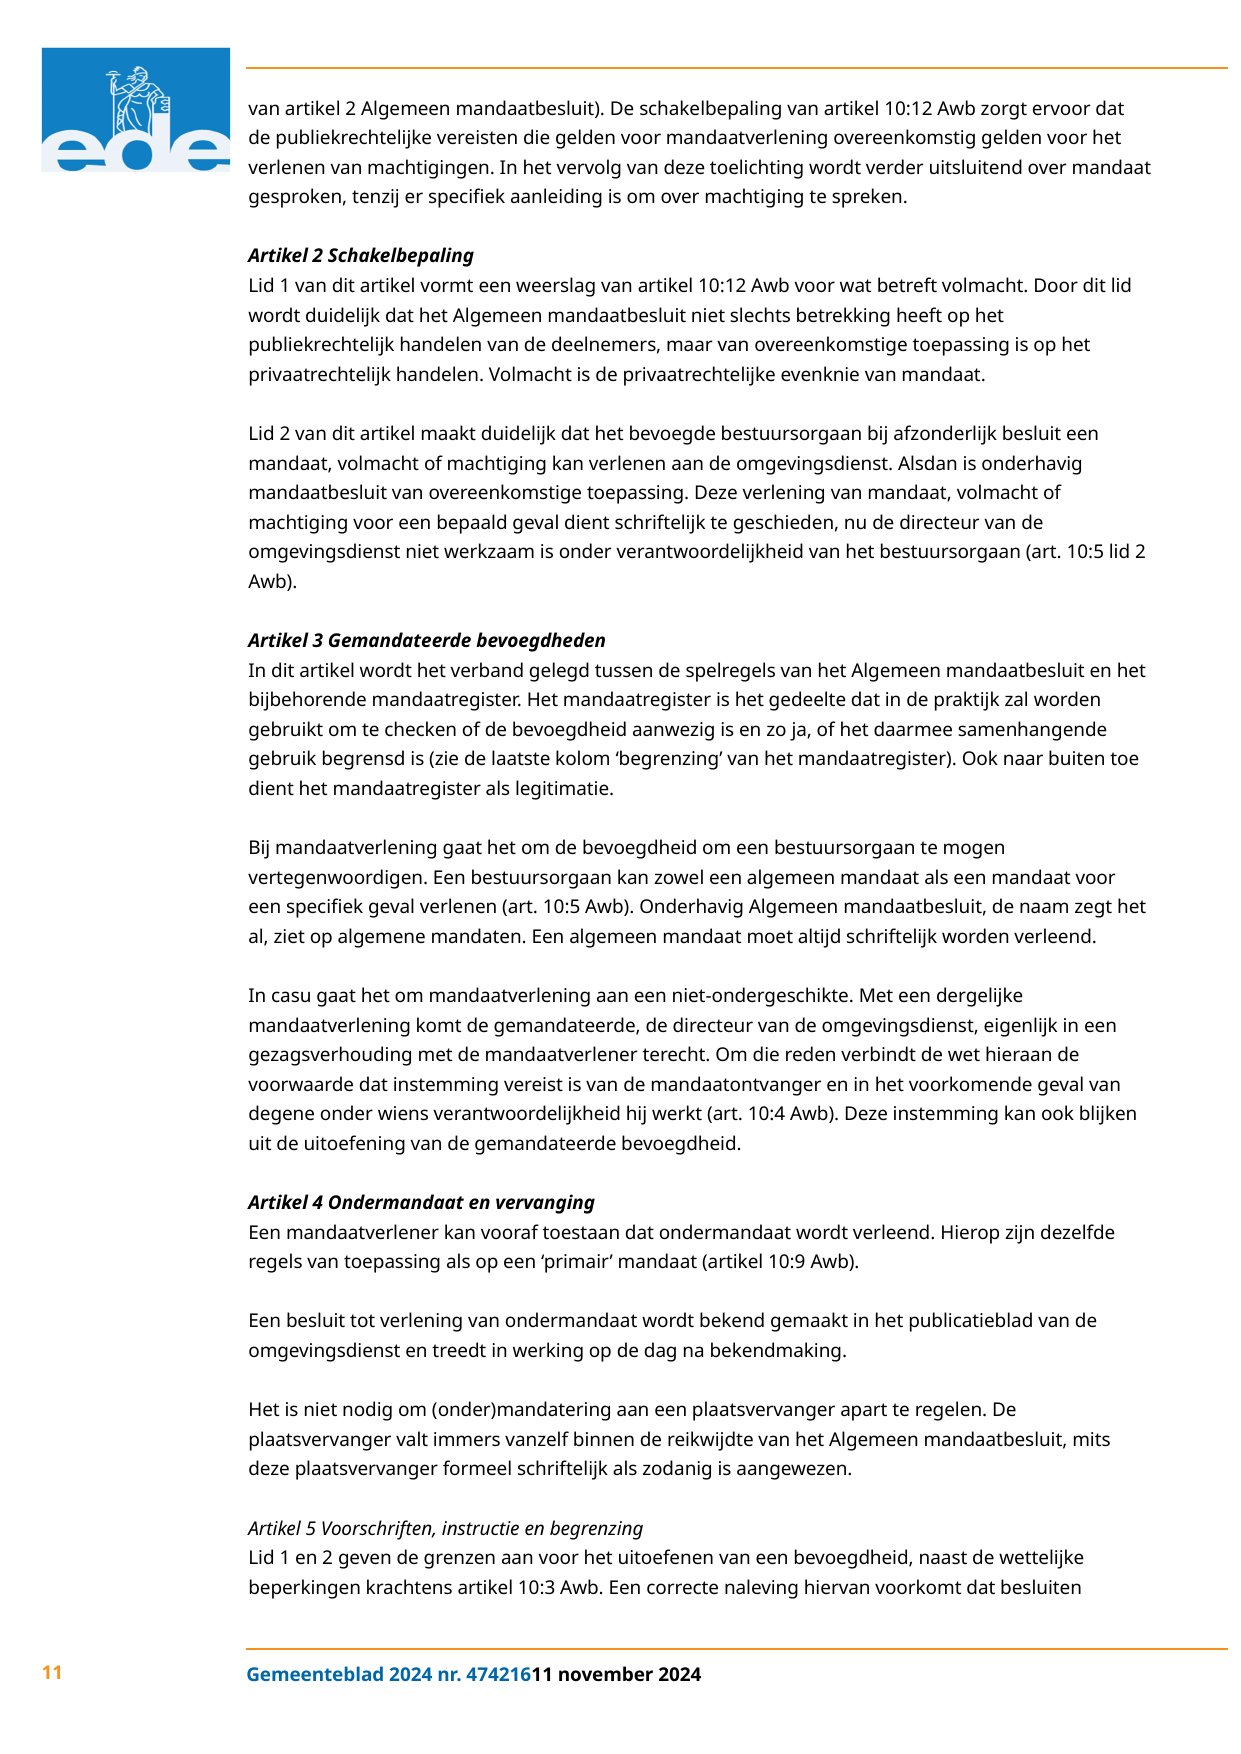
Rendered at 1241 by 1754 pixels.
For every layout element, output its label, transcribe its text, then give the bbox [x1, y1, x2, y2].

text van artikel 2 Algemeen mandaatbesluit). De schakelbepaling van artikel 10:12 Awb zorgt ervoor dat de publiekrechtelijke vereisten die gelden voor mandaatverlening overeenkomstig gelden voor het verlenen van machtigingen. In het vervolg van deze toelichting wordt verder uitsluitend over mandaat gesproken, tenzij er specifiek aanleiding is om over machtiging te spreken. [248, 95, 1152, 209]
picture [41, 47, 231, 172]
text Artikel 3 Gemandateerde bevoegdheden [248, 627, 1152, 653]
text Lid 2 van dit artikel maakt duidelijk dat het bevoegde bestuursorgaan bij afzonderlijk besluit een mandaat, volmacht of machtiging kan verlenen aan de omgevingsdienst. Alsdan is onderhavig mandaatbesluit van overeenkomstige toepassing. Deze verlening van mandaat, volmacht of machtiging voor een bepaald geval dient schriftelijk te geschieden, nu de directeur van de omgevingsdienst niet werkzaam is onder verantwoordelijkheid van het bestuursorgaan (art. 10:5 lid 2 Awb). [248, 420, 1152, 594]
text Het is niet nodig om (onder)mandatering aan een plaatsvervanger apart te regelen. De plaatsvervanger valt immers vanzelf binnen de reikwijdte van het Algemeen mandaatbesluit, mits deze plaatsvervanger formeel schriftelijk als zodanig is aangewezen. [248, 1396, 1152, 1481]
text Artikel 5 Voorschriften, instructie en begrenzing [248, 1515, 1152, 1541]
text Lid 1 van dit artikel vormt een weerslag van artikel 10:12 Awb voor wat betreft volmacht. Door dit lid wordt duidelijk dat het Algemeen mandaatbesluit niet slechts betrekking heeft op het publiekrechtelijk handelen van de deelnemers, maar van overeenkomstige toepassing is op het privaatrechtelijk handelen. Volmacht is de privaatrechtelijke evenknie van mandaat. [248, 272, 1152, 387]
text Bij mandaatverlening gaat het om de bevoegdheid om een bestuursorgaan te mogen vertegenwoordigen. Een bestuursorgaan kan zowel een algemeen mandaat als een mandaat voor een specifiek geval verlenen (art. 10:5 Awb). Onderhavig Algemeen mandaatbesluit, de naam zegt het al, ziet op algemene mandaten. Een algemeen mandaat moet altijd schriftelijk worden verleend. [248, 834, 1152, 949]
text Een mandaatverlener kan vooraf toestaan dat ondermandaat wordt verleend. Hierop zijn dezelfde regels van toepassing als op een ‘primair’ mandaat (artikel 10:9 Awb). [248, 1219, 1152, 1274]
text Artikel 4 Ondermandaat en vervanging [248, 1189, 1152, 1215]
text In casu gaat het om mandaatverlening aan een niet-ondergeschikte. Met een dergelijke mandaatverlening komt de gemandateerde, de directeur van de omgevingsdienst, eigenlijk in een gezagsverhouding met de mandaatverlener terecht. Om die reden verbindt de wet hieraan de voorwaarde dat instemming vereist is van de mandaatontvanger en in het voorkomende geval van degene onder wiens verantwoordelijkheid hij werkt (art. 10:4 Awb). Deze instemming kan ook blijken uit de uitoefening van de gemandateerde bevoegdheid. [248, 982, 1152, 1156]
text Een besluit tot verlening van ondermandaat wordt bekend gemaakt in het publicatieblad van de omgevingsdienst en treedt in werking op de dag na bekendmaking. [248, 1308, 1152, 1363]
text Lid 1 en 2 geven de grenzen aan voor het uitoefenen van een bevoegdheid, naast de wettelijke beperkingen krachtens artikel 10:3 Awb. Een correcte naleving hiervan voorkomt dat besluiten [248, 1544, 1152, 1600]
text In dit artikel wordt het verband gelegd tussen de spelregels van het Algemeen mandaatbesluit en het bijbehorende mandaatregister. Het mandaatregister is het gedeelte dat in de praktijk zal worden gebruikt om te checken of de bevoegdheid aanwezig is en zo ja, of het daarmee samenhangende gebruik begrensd is (zie de laatste kolom ‘begrenzing’ van het mandaatregister). Ook naar buiten toe dient het mandaatregister als legitimatie. [248, 657, 1152, 801]
text Artikel 2 Schakelbepaling [248, 243, 1152, 268]
